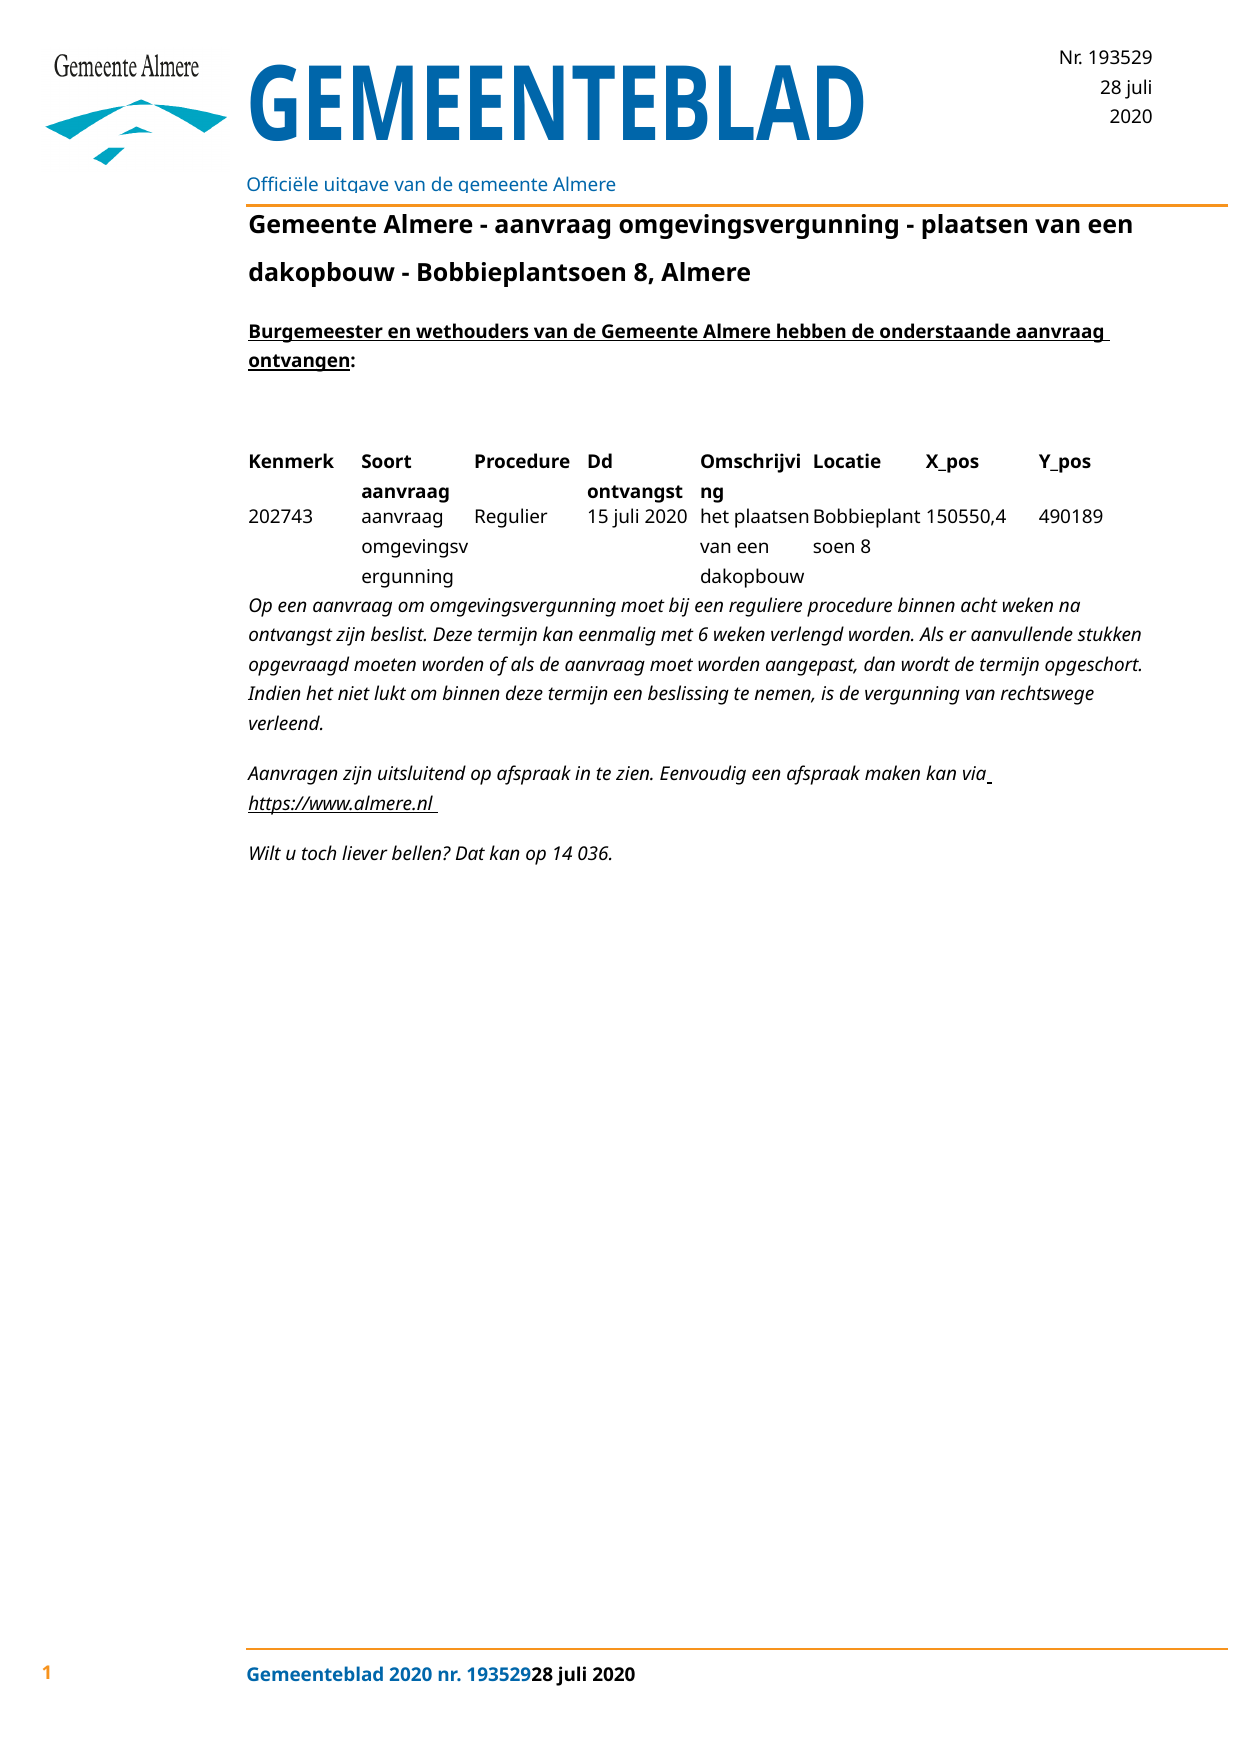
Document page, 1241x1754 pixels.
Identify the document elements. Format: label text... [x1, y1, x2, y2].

table_header Y_pos [1039, 449, 1152, 504]
text Burgemeester en wethouders van de Gemeente Almere hebben de onderstaande aanvraag ontvangen: [248, 318, 1152, 373]
table_cell het plaatsen van een dakopbouw [700, 504, 813, 589]
table_cell 150550,4 [926, 504, 1038, 589]
table_header Soort aanvraag [361, 449, 474, 504]
table_cell 490189 [1039, 504, 1152, 589]
table_header Omschrijving [700, 449, 813, 504]
text Wilt u toch liever bellen? Dat kan op 14 036. [248, 841, 1152, 866]
table_header Procedure [474, 449, 587, 504]
table_header Dd ontvangst [587, 449, 700, 504]
table_cell 202743 [248, 504, 361, 589]
table_header Kenmerk [248, 449, 361, 504]
table_header X_pos [926, 449, 1038, 504]
text Aanvragen zijn uitsluitend op afspraak in te zien. Eenvoudig een afspraak maken kan via https://www.almere.nl [248, 761, 1152, 816]
picture [41, 47, 231, 172]
text Gemeente Almere - aanvraag omgevingsvergunning - plaatsen van een dakopbouw - Bobbieplantsoen 8, Almere [248, 207, 1152, 288]
text Op een aanvraag om omgevingsvergunning moet bij een reguliere procedure binnen acht weken na ontvangst zijn beslist. Deze termijn kan eenmalig met 6 weken verlengd worden. Als er aanvullende stukken opgevraagd moeten worden of als de aanvraag moet worden aangepast, dan wordt de termijn opgeschort. Indien het niet lukt om binnen deze termijn een beslissing te nemen, is de vergunning van rechtswege verleend. [248, 592, 1152, 736]
table_cell 15 juli 2020 [587, 504, 700, 589]
table_cell aanvraag omgevingsvergunning [361, 504, 474, 589]
table_header Locatie [813, 449, 926, 504]
table_cell Bobbieplantsoen 8 [813, 504, 926, 589]
table_cell Regulier [474, 504, 587, 589]
